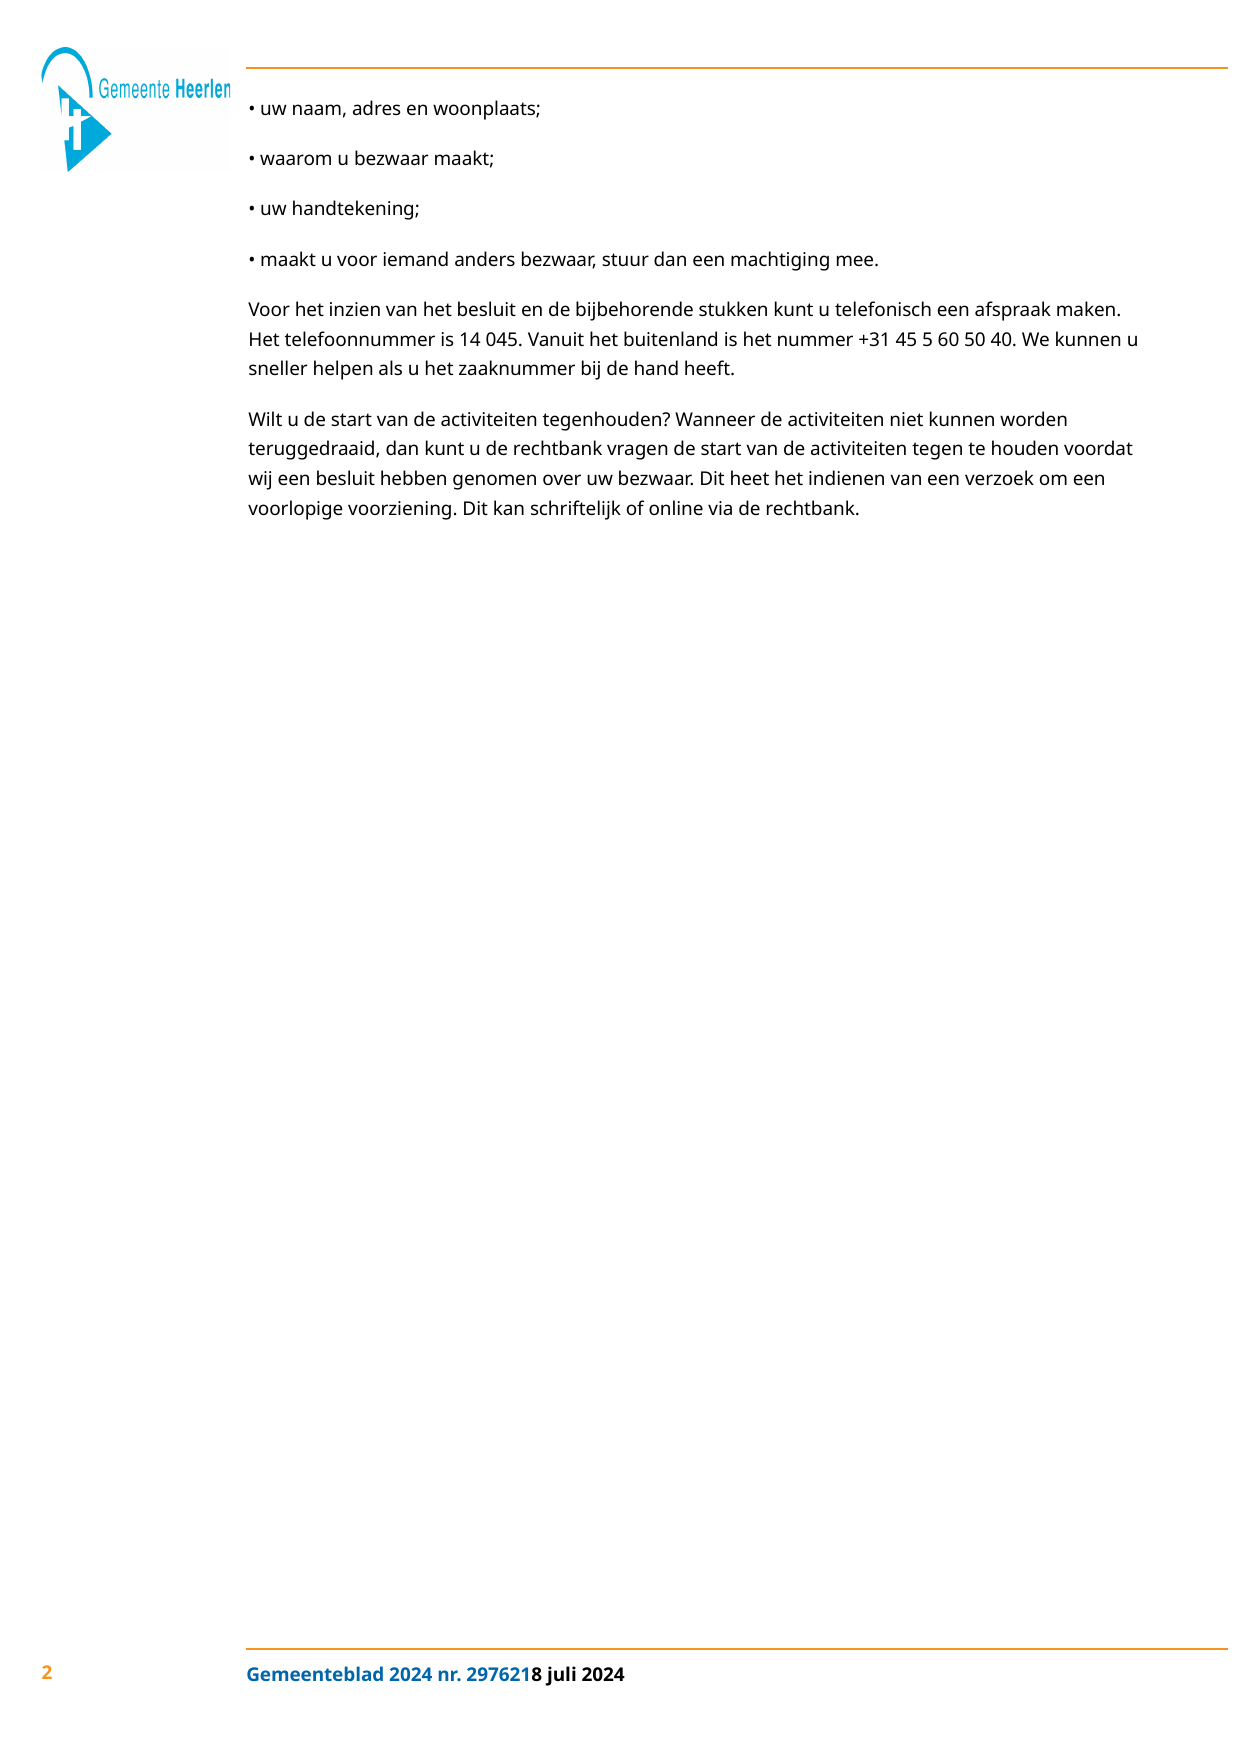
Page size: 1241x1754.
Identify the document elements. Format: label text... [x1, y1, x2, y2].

text • maakt u voor iemand anders bezwaar, stuur dan een machtiging mee. [248, 246, 1152, 272]
text Wilt u de start van de activiteiten tegenhouden? Wanneer de activiteiten niet kunnen worden teruggedraaid, dan kunt u de rechtbank vragen de start van de activiteiten tegen te houden voordat wij een besluit hebben genomen over uw bezwaar. Dit heet het indienen van een verzoek om een voorlopige voorziening. Dit kan schriftelijk of online via de rechtbank. [248, 406, 1152, 521]
text • uw naam, adres en woonplaats; [248, 95, 1152, 121]
text • uw handtekening; [248, 196, 1152, 221]
text • waarom u bezwaar maakt; [248, 145, 1152, 171]
picture [41, 47, 59, 70]
picture [41, 47, 231, 172]
text Voor het inzien van het besluit en de bijbehorende stukken kunt u telefonisch een afspraak maken. Het telefoonnummer is 14 045. Vanuit het buitenland is het nummer +31 45 5 60 50 40. We kunnen u sneller helpen als u het zaaknummer bij de hand heeft. [248, 296, 1152, 381]
